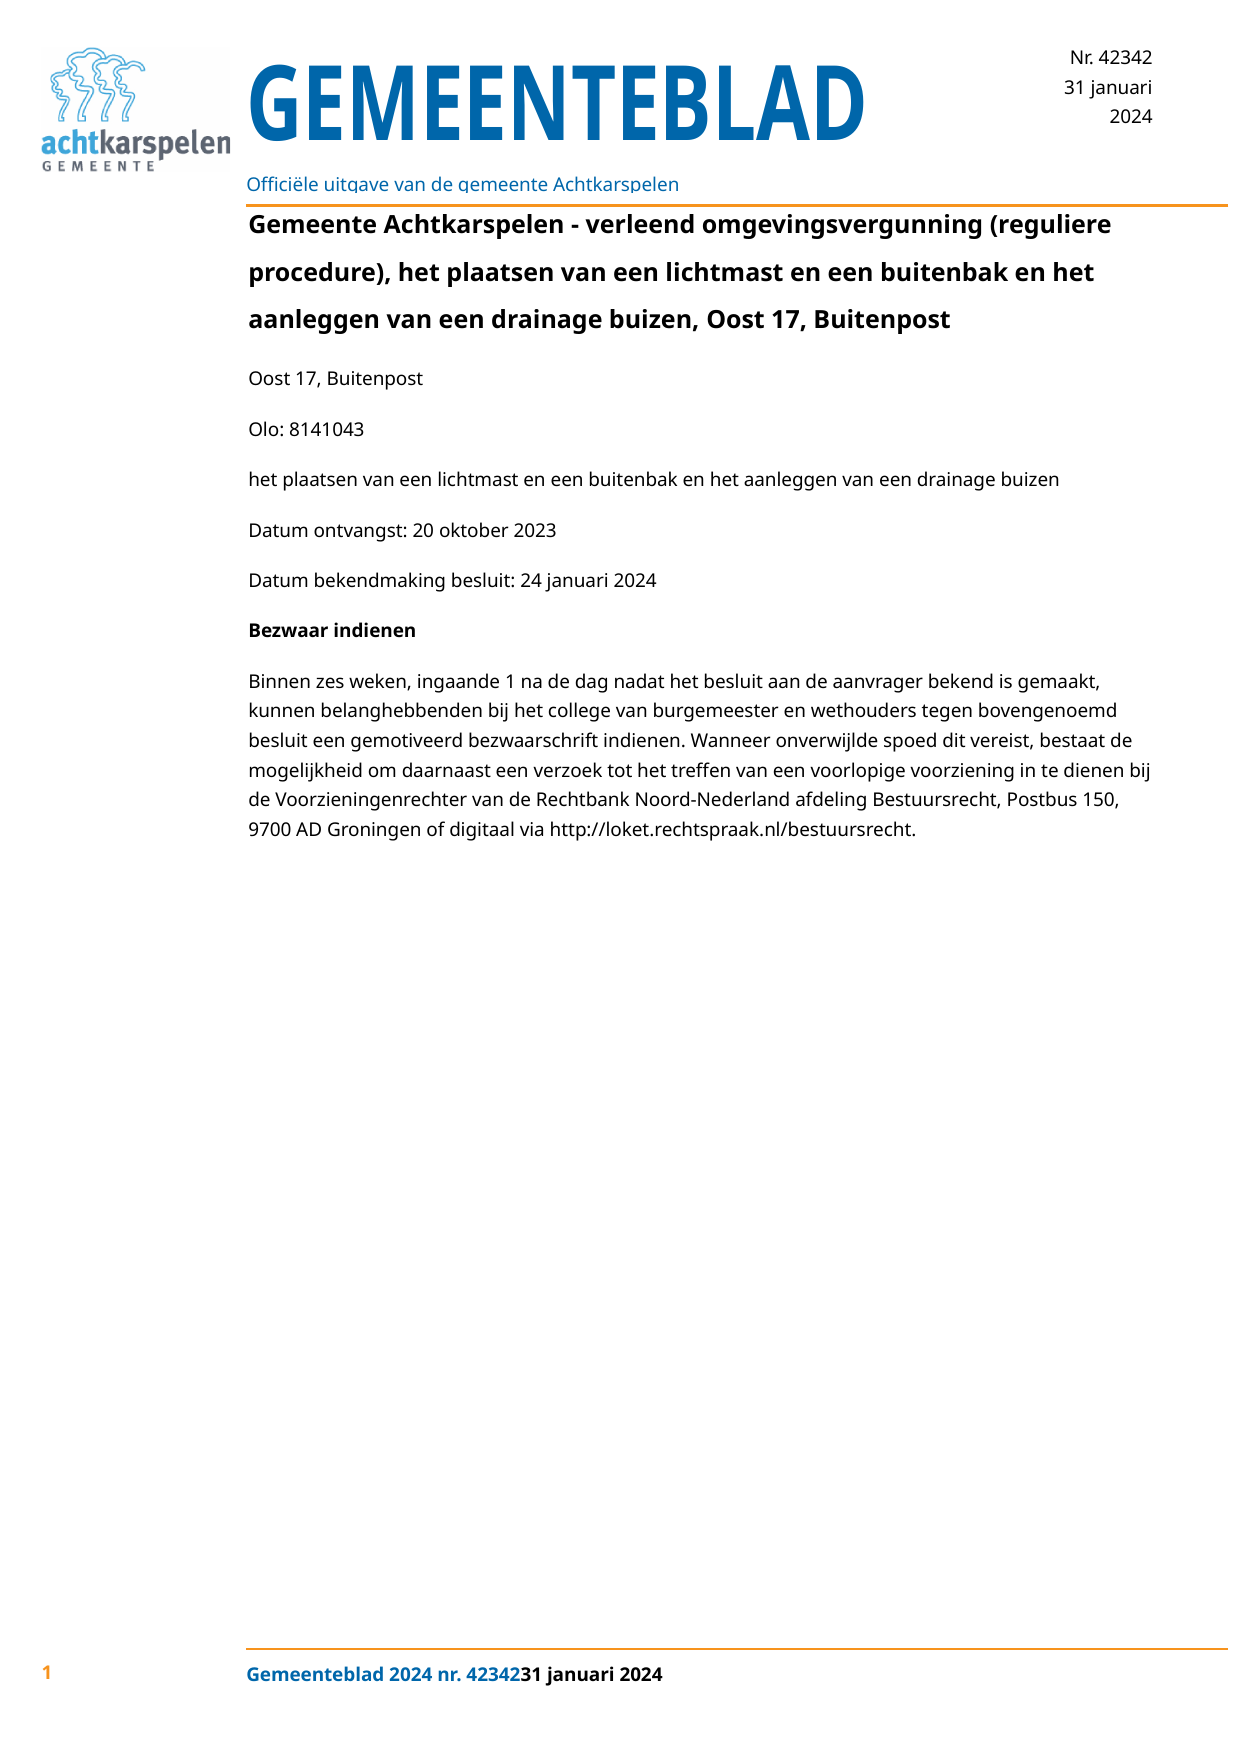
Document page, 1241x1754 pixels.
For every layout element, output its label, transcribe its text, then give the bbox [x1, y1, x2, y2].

text Gemeente Achtkarspelen - verleend omgevingsvergunning (reguliere procedure), het plaatsen van een lichtmast en een buitenbak en het aanleggen van een drainage buizen, Oost 17, Buitenpost [248, 207, 1152, 336]
picture [41, 47, 231, 172]
text Oost 17, Buitenpost [248, 366, 1152, 391]
text Datum bekendmaking besluit: 24 januari 2024 [248, 567, 1152, 593]
text Olo: 8141043 [248, 416, 1152, 442]
text Binnen zes weken, ingaande 1 na de dag nadat het besluit aan de aanvrager bekend is gemaakt, kunnen belanghebbenden bij het college van burgemeester en wethouders tegen bovengenoemd besluit een gemotiveerd bezwaarschrift indienen. Wanneer onverwijlde spoed dit vereist, bestaat de mogelijkheid om daarnaast een verzoek tot het treffen van een voorlopige voorziening in te dienen bij de Voorzieningenrechter van de Rechtbank Noord-Nederland afdeling Bestuursrecht, Postbus 150, 9700 AD Groningen of digitaal via http://loket.rechtspraak.nl/bestuursrecht. [248, 668, 1152, 842]
text het plaatsen van een lichtmast en een buitenbak en het aanleggen van een drainage buizen [248, 466, 1152, 492]
text Bezwaar indienen [248, 618, 1152, 643]
text Datum ontvangst: 20 oktober 2023 [248, 517, 1152, 542]
